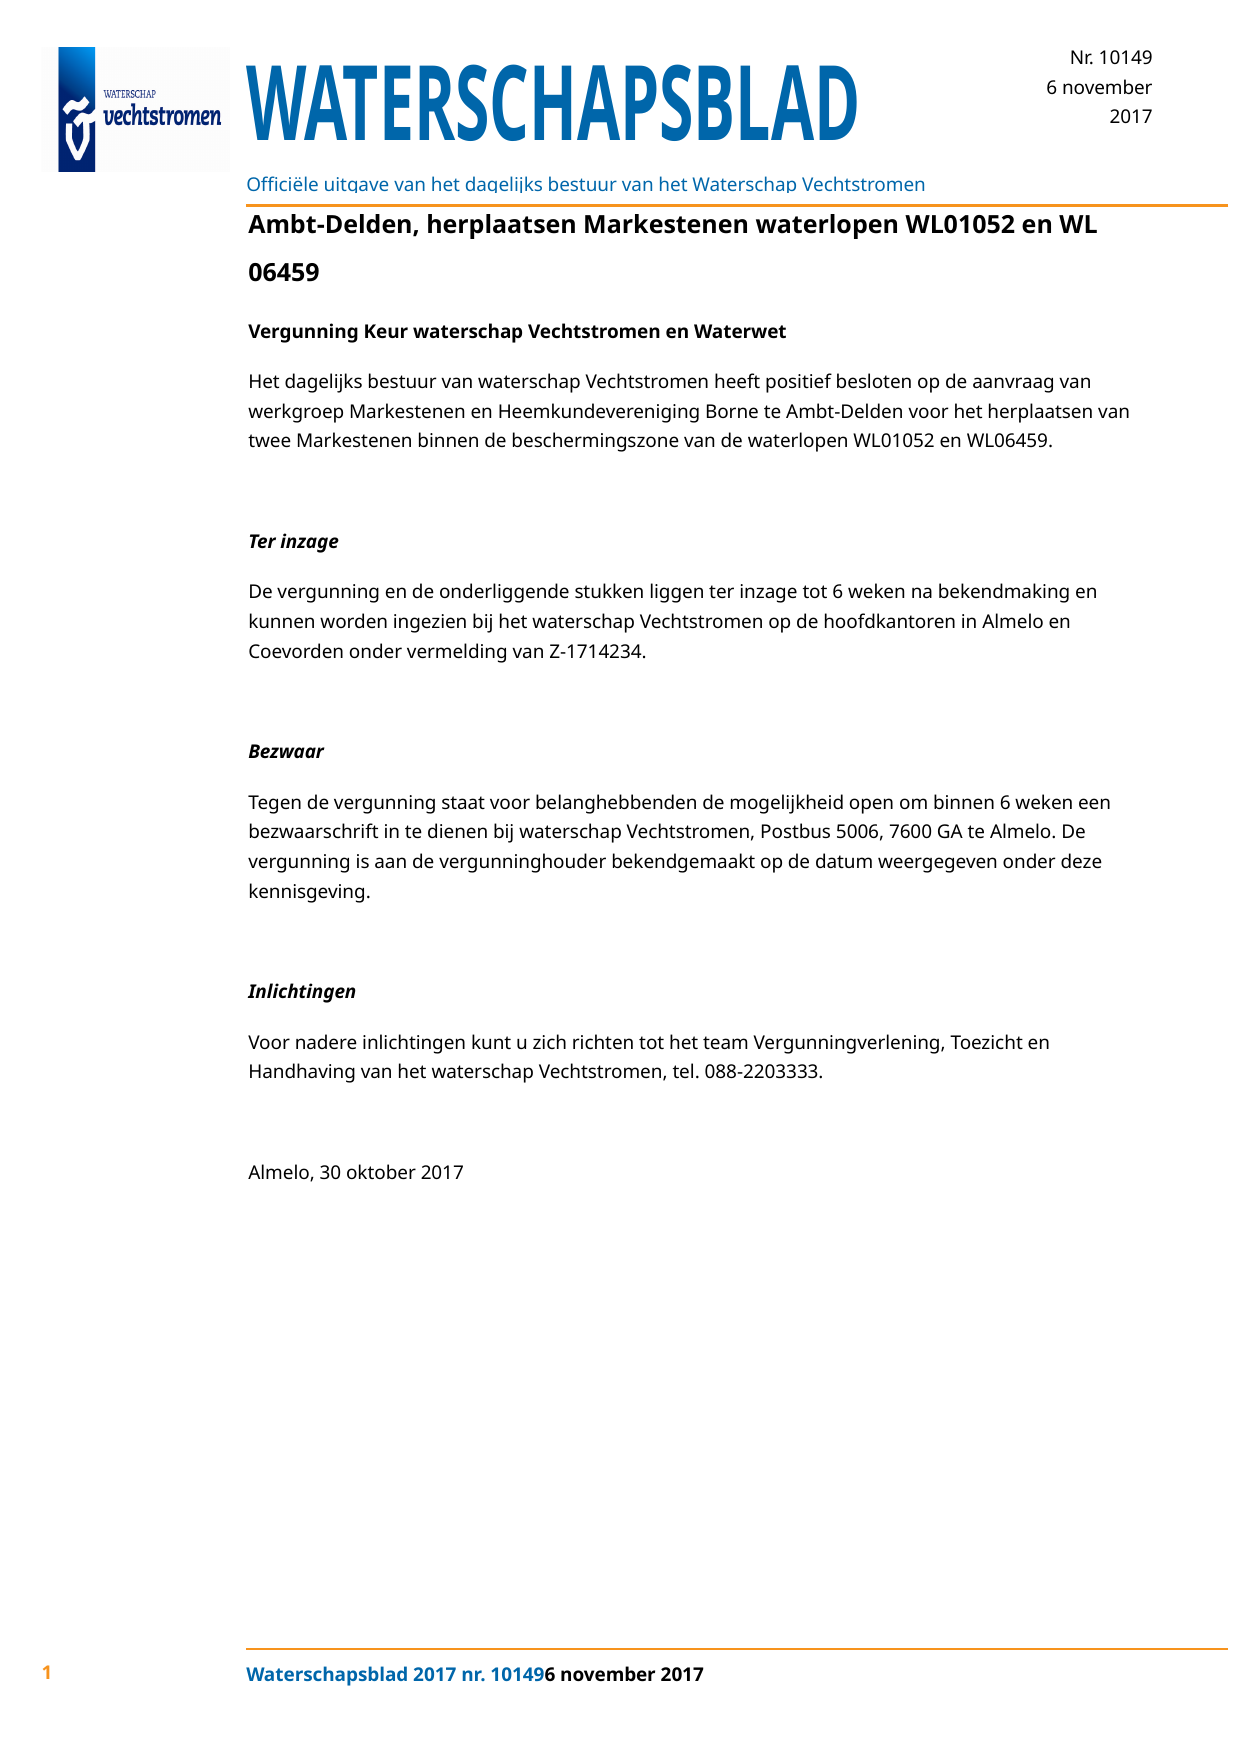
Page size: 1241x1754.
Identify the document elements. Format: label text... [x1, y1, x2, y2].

text Bezwaar [248, 739, 1152, 764]
text De vergunning en de onderliggende stukken liggen ter inzage tot 6 weken na bekendmaking en kunnen worden ingezien bij het waterschap Vechtstromen op de hoofdkantoren in Almelo en Coevorden onder vermelding van Z-1714234. [248, 579, 1152, 664]
text Inlichtingen [248, 979, 1152, 1004]
text Almelo, 30 oktober 2017 [248, 1159, 1152, 1185]
text Voor nadere inlichtingen kunt u zich richten tot het team Vergunningverlening, Toezicht en Handhaving van het waterschap Vechtstromen, tel. 088-2203333. [248, 1029, 1152, 1084]
text Het dagelijks bestuur van waterschap Vechtstromen heeft positief besloten op de aanvraag van werkgroep Markestenen en Heemkundevereniging Borne te Ambt-Delden voor het herplaatsen van twee Markestenen binnen de beschermingszone van de waterlopen WL01052 en WL06459. [248, 368, 1152, 453]
text Vergunning Keur waterschap Vechtstromen en Waterwet [248, 318, 1152, 344]
text Ambt-Delden, herplaatsen Markestenen waterlopen WL01052 en WL 06459 [248, 207, 1152, 288]
text Ter inzage [248, 528, 1152, 554]
text Tegen de vergunning staat voor belanghebbenden de mogelijkheid open om binnen 6 weken een bezwaarschrift in te dienen bij waterschap Vechtstromen, Postbus 5006, 7600 GA te Almelo. De vergunning is aan de vergunninghouder bekendgemaakt op de datum weergegeven onder deze kennisgeving. [248, 789, 1152, 904]
picture [41, 47, 231, 172]
